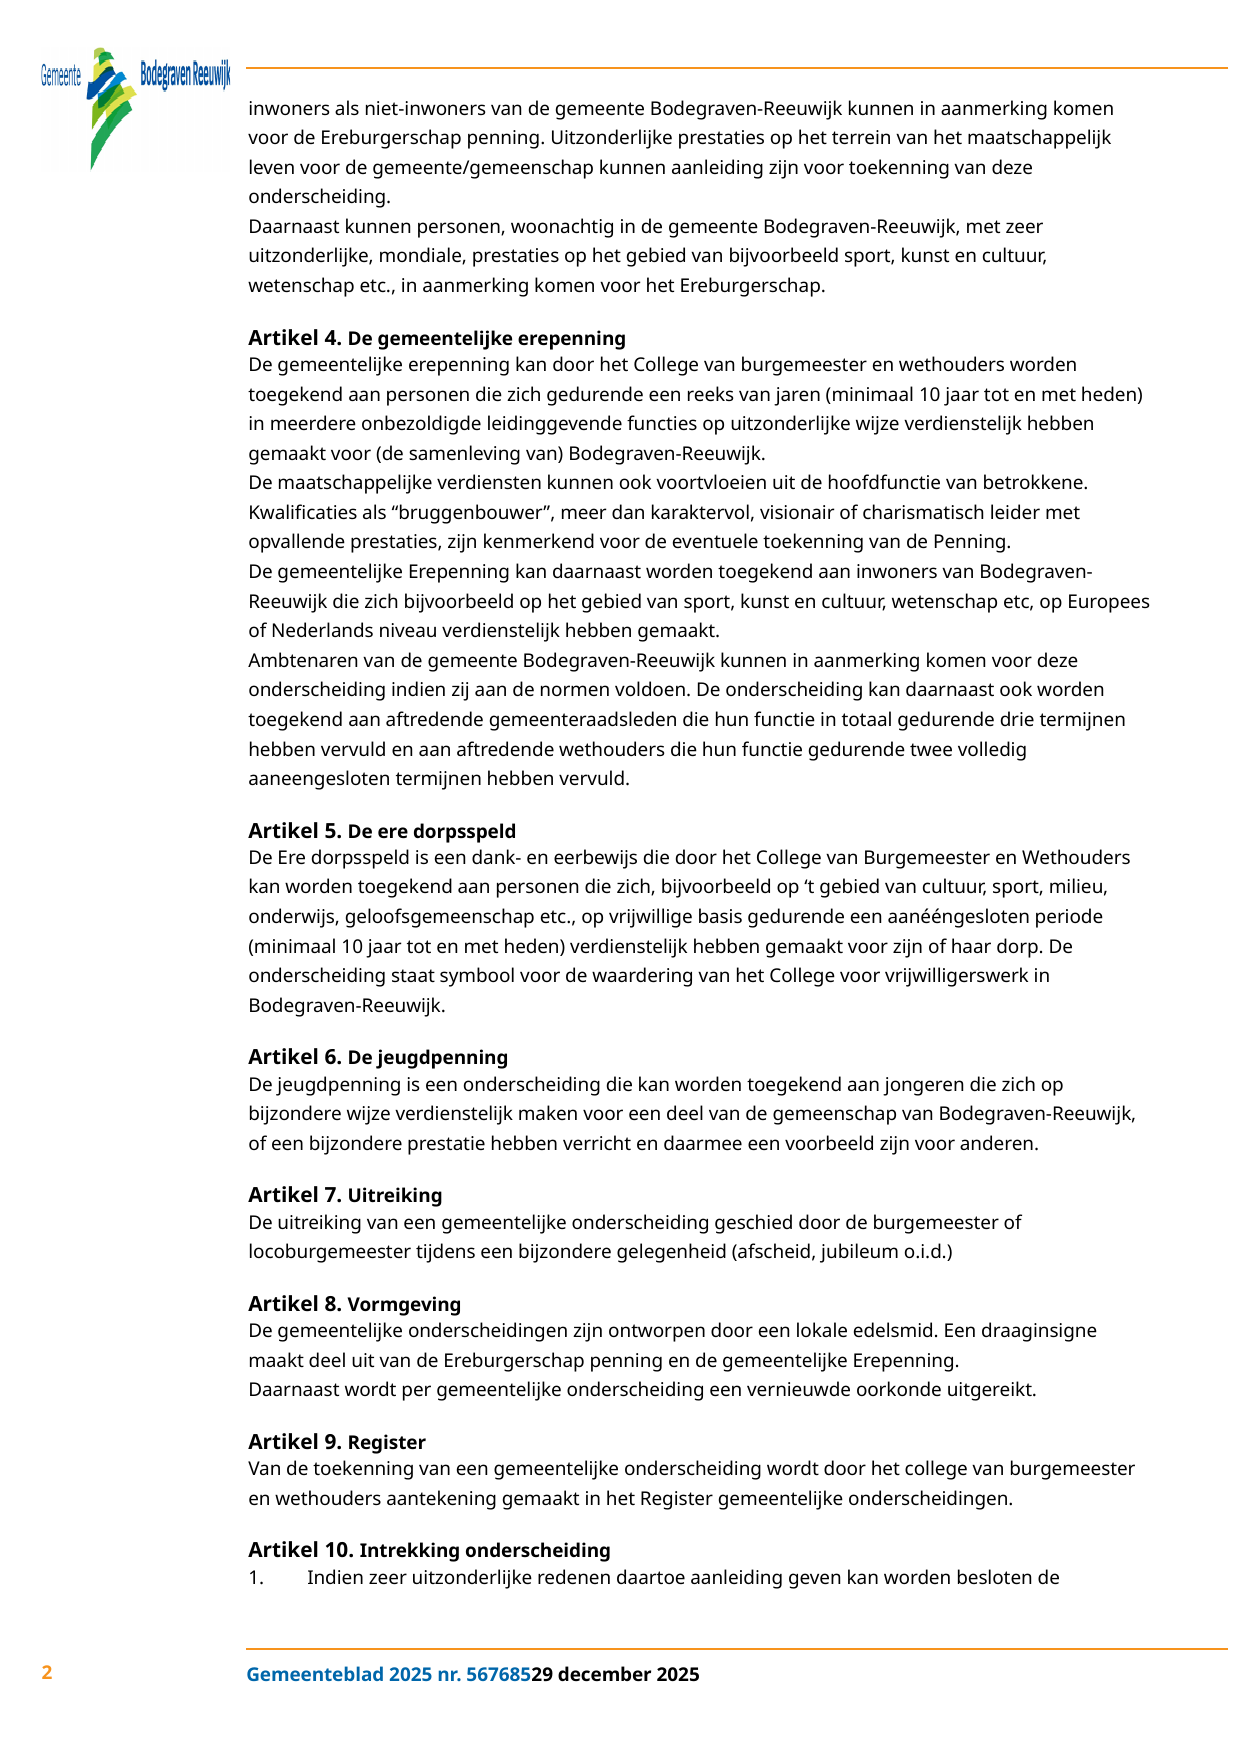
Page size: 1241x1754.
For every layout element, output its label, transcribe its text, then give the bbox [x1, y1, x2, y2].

text Daarnaast kunnen personen, woonachtig in de gemeente Bodegraven-Reeuwijk, met zeer uitzonderlijke, mondiale, prestaties op het gebied van bijvoorbeeld sport, kunst en cultuur, wetenschap etc., in aanmerking komen voor het Ereburgerschap. [248, 213, 1152, 298]
text Artikel 10. Intrekking onderscheiding [248, 1535, 1152, 1564]
picture [41, 47, 231, 172]
text De gemeentelijke Erepenning kan daarnaast worden toegekend aan inwoners van Bodegraven-Reeuwijk die zich bijvoorbeeld op het gebied van sport, kunst en cultuur, wetenschap etc, op Europees of Nederlands niveau verdienstelijk hebben gemaakt. [248, 558, 1152, 643]
text Ambtenaren van de gemeente Bodegraven-Reeuwijk kunnen in aanmerking komen voor deze onderscheiding indien zij aan de normen voldoen. De onderscheiding kan daarnaast ook worden toegekend aan aftredende gemeenteraadsleden die hun functie in totaal gedurende drie termijnen hebben vervuld en aan aftredende wethouders die hun functie gedurende twee volledig aaneengesloten termijnen hebben vervuld. [248, 647, 1152, 791]
text Artikel 8. Vormgeving [248, 1289, 1152, 1317]
text Daarnaast wordt per gemeentelijke onderscheiding een vernieuwde oorkonde uitgereikt. [248, 1377, 1152, 1402]
text Artikel 5. De ere dorpsspeld [248, 816, 1152, 844]
text Artikel 4. De gemeentelijke erepenning [248, 323, 1152, 351]
text Van de toekenning van een gemeentelijke onderscheiding wordt door het college van burgemeester en wethouders aantekening gemaakt in het Register gemeentelijke onderscheidingen. [248, 1455, 1152, 1511]
text inwoners als niet-inwoners van de gemeente Bodegraven-Reeuwijk kunnen in aanmerking komen voor de Ereburgerschap penning. Uitzonderlijke prestaties op het terrein van het maatschappelijk leven voor de gemeente/gemeenschap kunnen aanleiding zijn voor toekenning van deze onderscheiding. [248, 95, 1152, 209]
text De gemeentelijke onderscheidingen zijn ontworpen door een lokale edelsmid. Een draaginsigne maakt deel uit van de Ereburgerschap penning en de gemeentelijke Erepenning. [248, 1317, 1152, 1373]
text Artikel 6. De jeugdpenning [248, 1042, 1152, 1071]
text De jeugdpenning is een onderscheiding die kan worden toegekend aan jongeren die zich op bijzondere wijze verdienstelijk maken voor een deel van de gemeenschap van Bodegraven-Reeuwijk, of een bijzondere prestatie hebben verricht en daarmee een voorbeeld zijn voor anderen. [248, 1071, 1152, 1156]
text De uitreiking van een gemeentelijke onderscheiding geschied door de burgemeester of locoburgemeester tijdens een bijzondere gelegenheid (afscheid, jubileum o.i.d.) [248, 1209, 1152, 1264]
text De maatschappelijke verdiensten kunnen ook voortvloeien uit de hoofdfunctie van betrokkene. Kwalificaties als “bruggenbouwer”, meer dan karaktervol, visionair of charismatisch leider met opvallende prestaties, zijn kenmerkend voor de eventuele toekenning van de Penning. [248, 469, 1152, 554]
text Artikel 9. Register [248, 1427, 1152, 1455]
text De gemeentelijke erepenning kan door het College van burgemeester en wethouders worden toegekend aan personen die zich gedurende een reeks van jaren (minimaal 10 jaar tot en met heden) in meerdere onbezoldigde leidinggevende functies op uitzonderlijke wijze verdienstelijk hebben gemaakt voor (de samenleving van) Bodegraven-Reeuwijk. [248, 351, 1152, 466]
text Artikel 7. Uitreiking [248, 1181, 1152, 1209]
list Indien zeer uitzonderlijke redenen daartoe aanleiding geven kan worden besloten de [248, 1564, 1152, 1589]
text De Ere dorpsspeld is een dank- en eerbewijs die door het College van Burgemeester en Wethouders kan worden toegekend aan personen die zich, bijvoorbeeld op ‘t gebied van cultuur, sport, milieu, onderwijs, geloofsgemeenschap etc., op vrijwillige basis gedurende een aanééngesloten periode (minimaal 10 jaar tot en met heden) verdienstelijk hebben gemaakt voor zijn of haar dorp. De onderscheiding staat symbool voor de waardering van het College voor vrijwilligerswerk in Bodegraven-Reeuwijk. [248, 844, 1152, 1018]
